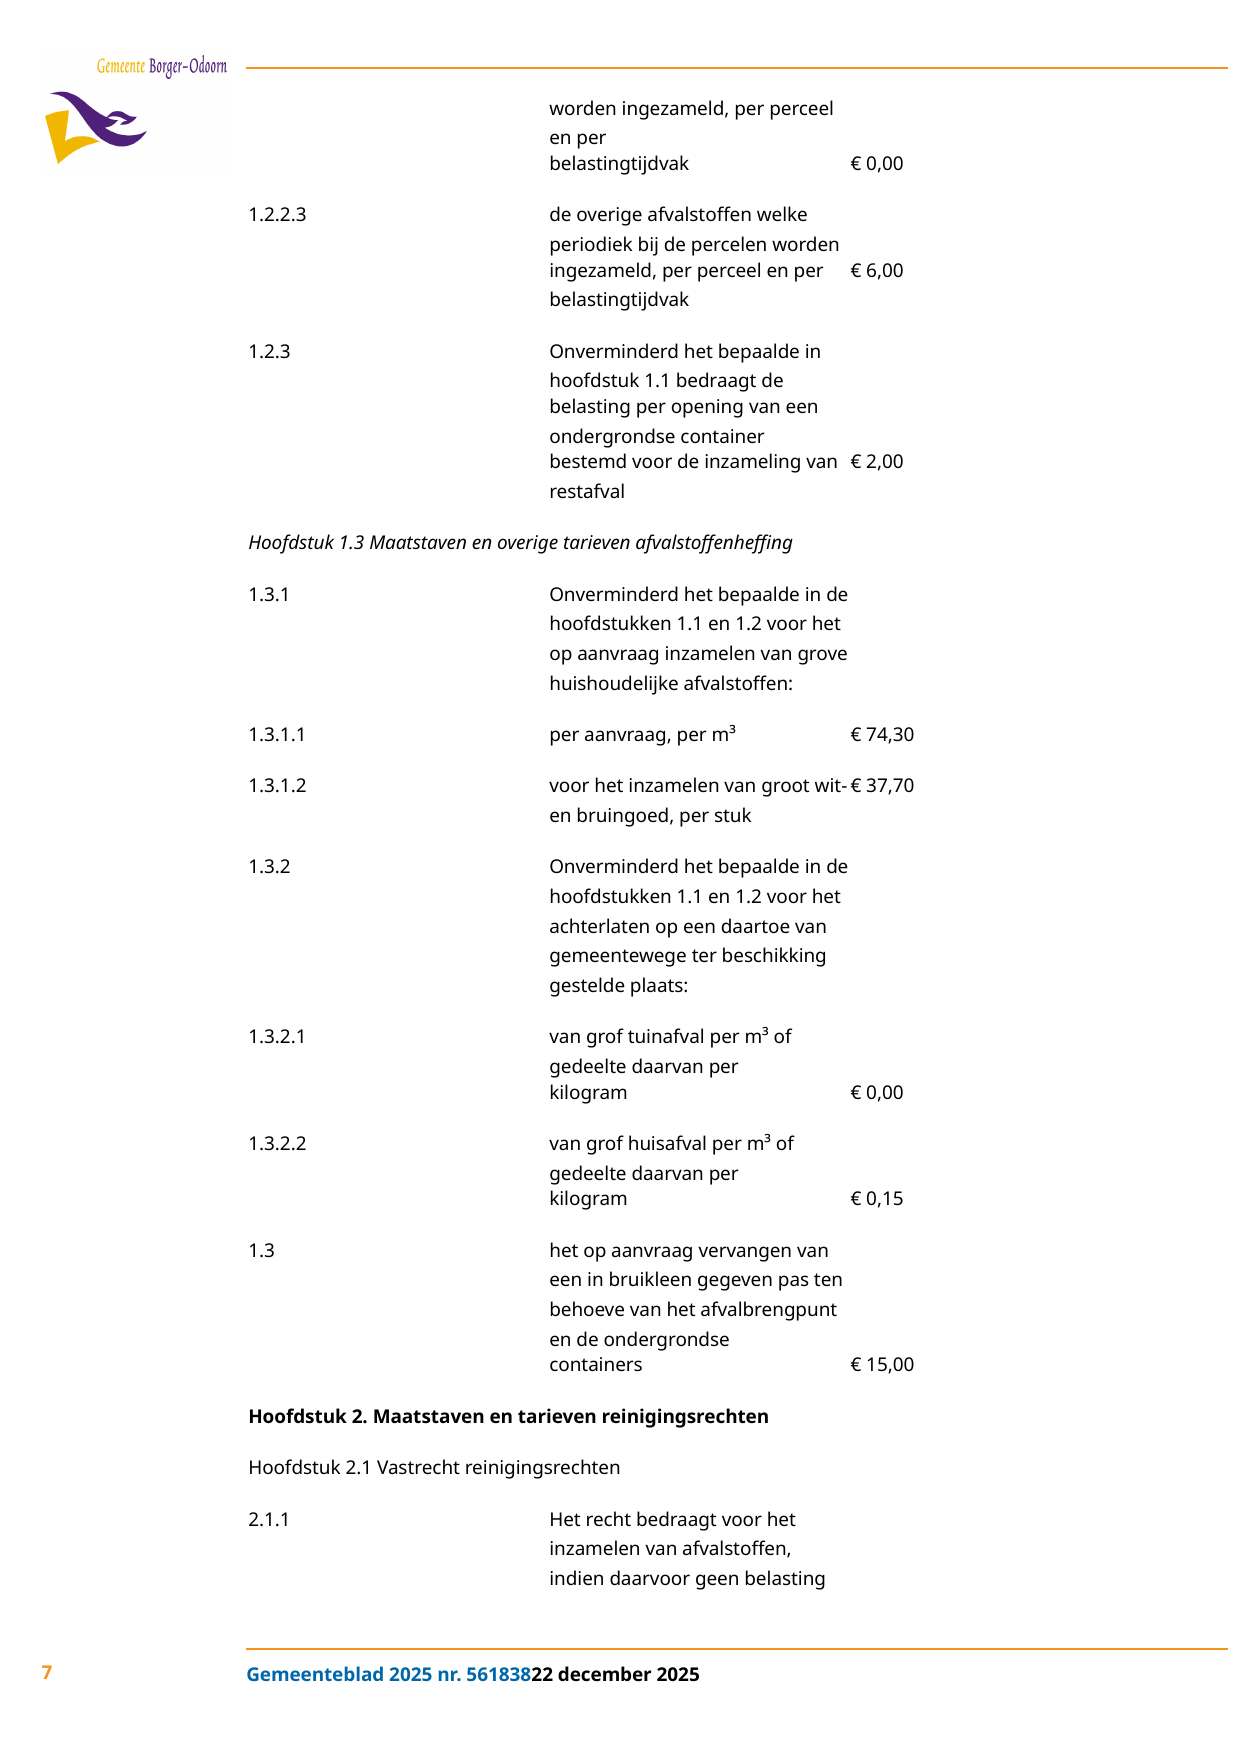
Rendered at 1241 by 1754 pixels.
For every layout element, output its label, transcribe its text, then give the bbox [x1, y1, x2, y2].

table_cell Onverminderd het bepaalde in de hoofdstukken 1.1 en 1.2 voor het op aanvraag inzamelen van grove huishoudelijke afvalstoffen: [549, 581, 850, 696]
table_cell belasting per opening van een ondergrondse container [549, 393, 850, 448]
table_cell [248, 95, 549, 150]
table_cell Hoofdstuk 2. Maatstaven en tarieven reinigingsrechten [248, 1403, 850, 1429]
table_cell [248, 449, 549, 504]
table_cell [850, 312, 1152, 338]
table_cell 2.1.1 [248, 1506, 549, 1591]
table_cell [850, 202, 1152, 257]
table_cell [248, 1079, 549, 1104]
table_cell [248, 828, 549, 854]
table_cell [549, 312, 850, 338]
table_cell [850, 1130, 1152, 1186]
table_cell [248, 150, 549, 176]
table_cell Hoofdstuk 1.3 Maatstaven en overige tarieven afvalstoffenheffing [248, 530, 850, 555]
table_cell 1.3.1.1 [248, 721, 549, 747]
table_cell kilogram [549, 1079, 850, 1104]
table_cell [248, 312, 549, 338]
table_cell € 6,00 [850, 257, 1152, 312]
table_cell [850, 338, 1152, 393]
table_cell € 0,00 [850, 1079, 1152, 1104]
table_cell [850, 998, 1152, 1023]
table_cell voor het inzamelen van groot wit- en bruingoed, per stuk [549, 773, 850, 828]
table_cell [549, 1480, 850, 1506]
table_cell [850, 1024, 1152, 1079]
table_cell [248, 257, 549, 312]
table_cell [850, 1211, 1152, 1237]
table_cell [850, 530, 1152, 555]
table_cell € 0,00 [850, 150, 1152, 176]
table_cell per aanvraag, per m³ [549, 721, 850, 747]
table_cell [850, 95, 1152, 150]
picture [41, 47, 231, 172]
table_cell bestemd voor de inzameling van restafval [549, 449, 850, 504]
table_cell [850, 1506, 1152, 1591]
table_cell [549, 696, 850, 721]
table_cell [248, 747, 549, 773]
table_cell € 15,00 [850, 1352, 1152, 1377]
table_cell worden ingezameld, per perceel en per [549, 95, 850, 150]
table_cell [549, 998, 850, 1023]
table_cell van grof huisafval per m³ of gedeelte daarvan per [549, 1130, 850, 1186]
table_cell van grof tuinafval per m³ of gedeelte daarvan per [549, 1024, 850, 1079]
table_cell [850, 1429, 1152, 1454]
table_cell [549, 504, 850, 529]
table_cell ingezameld, per perceel en per belastingtijdvak [549, 257, 850, 312]
table_cell Het recht bedraagt voor het inzamelen van afvalstoffen, indien daarvoor geen belasting [549, 1506, 850, 1591]
table_cell [248, 1186, 549, 1211]
table_cell Hoofdstuk 2.1 Vastrecht reinigingsrechten [248, 1455, 850, 1480]
table_cell [248, 555, 549, 581]
table_cell het op aanvraag vervangen van een in bruikleen gegeven pas ten behoeve van het afvalbrengpunt en de ondergrondse [549, 1237, 850, 1352]
table_cell [850, 854, 1152, 998]
table_cell [248, 1211, 549, 1237]
table_cell 1.2.3 [248, 338, 549, 393]
table_cell [850, 176, 1152, 202]
table_cell [248, 1352, 549, 1377]
table_cell 1.3.2.1 [248, 1024, 549, 1079]
table_cell [248, 176, 549, 202]
table_cell [850, 1105, 1152, 1130]
table_cell [549, 828, 850, 854]
table_cell [248, 998, 549, 1023]
table_cell [850, 393, 1152, 448]
table_cell 1.3.1.2 [248, 773, 549, 828]
table_cell [850, 828, 1152, 854]
table_cell [850, 504, 1152, 529]
table_cell 1.2.2.3 [248, 202, 549, 257]
table_cell [248, 1480, 549, 1506]
table_cell [549, 1429, 850, 1454]
table_cell € 0,15 [850, 1186, 1152, 1211]
table_cell € 37,70 [850, 773, 1152, 828]
table_cell 1.3 [248, 1237, 549, 1352]
table_cell [248, 1105, 549, 1130]
table_cell Onverminderd het bepaalde in de hoofdstukken 1.1 en 1.2 voor het achterlaten op een daartoe van gemeentewege ter beschikking gestelde plaats: [549, 854, 850, 998]
table_cell [850, 555, 1152, 581]
table_cell containers [549, 1352, 850, 1377]
table_cell [850, 696, 1152, 721]
table_cell [549, 747, 850, 773]
table_cell [850, 1455, 1152, 1480]
table_cell [850, 1480, 1152, 1506]
table_cell [248, 1429, 549, 1454]
table_cell [549, 1211, 850, 1237]
table_cell [850, 1377, 1152, 1403]
table_cell de overige afvalstoffen welke periodiek bij de percelen worden [549, 202, 850, 257]
table_cell [549, 1105, 850, 1130]
table_cell [248, 393, 549, 448]
table_cell [248, 504, 549, 529]
table_cell [850, 747, 1152, 773]
table_cell [850, 1237, 1152, 1352]
table_cell [850, 581, 1152, 696]
table_cell Onverminderd het bepaalde in hoofdstuk 1.1 bedraagt de [549, 338, 850, 393]
table_cell 1.3.2 [248, 854, 549, 998]
table_cell 1.3.1 [248, 581, 549, 696]
table_cell [248, 1377, 549, 1403]
table_cell € 74,30 [850, 721, 1152, 747]
table_cell kilogram [549, 1186, 850, 1211]
table_cell [850, 1403, 1152, 1429]
table_cell [549, 176, 850, 202]
table_cell 1.3.2.2 [248, 1130, 549, 1186]
table_cell [549, 1377, 850, 1403]
table_cell [248, 696, 549, 721]
table_cell belastingtijdvak [549, 150, 850, 176]
table_cell € 2,00 [850, 449, 1152, 504]
table_cell [549, 555, 850, 581]
